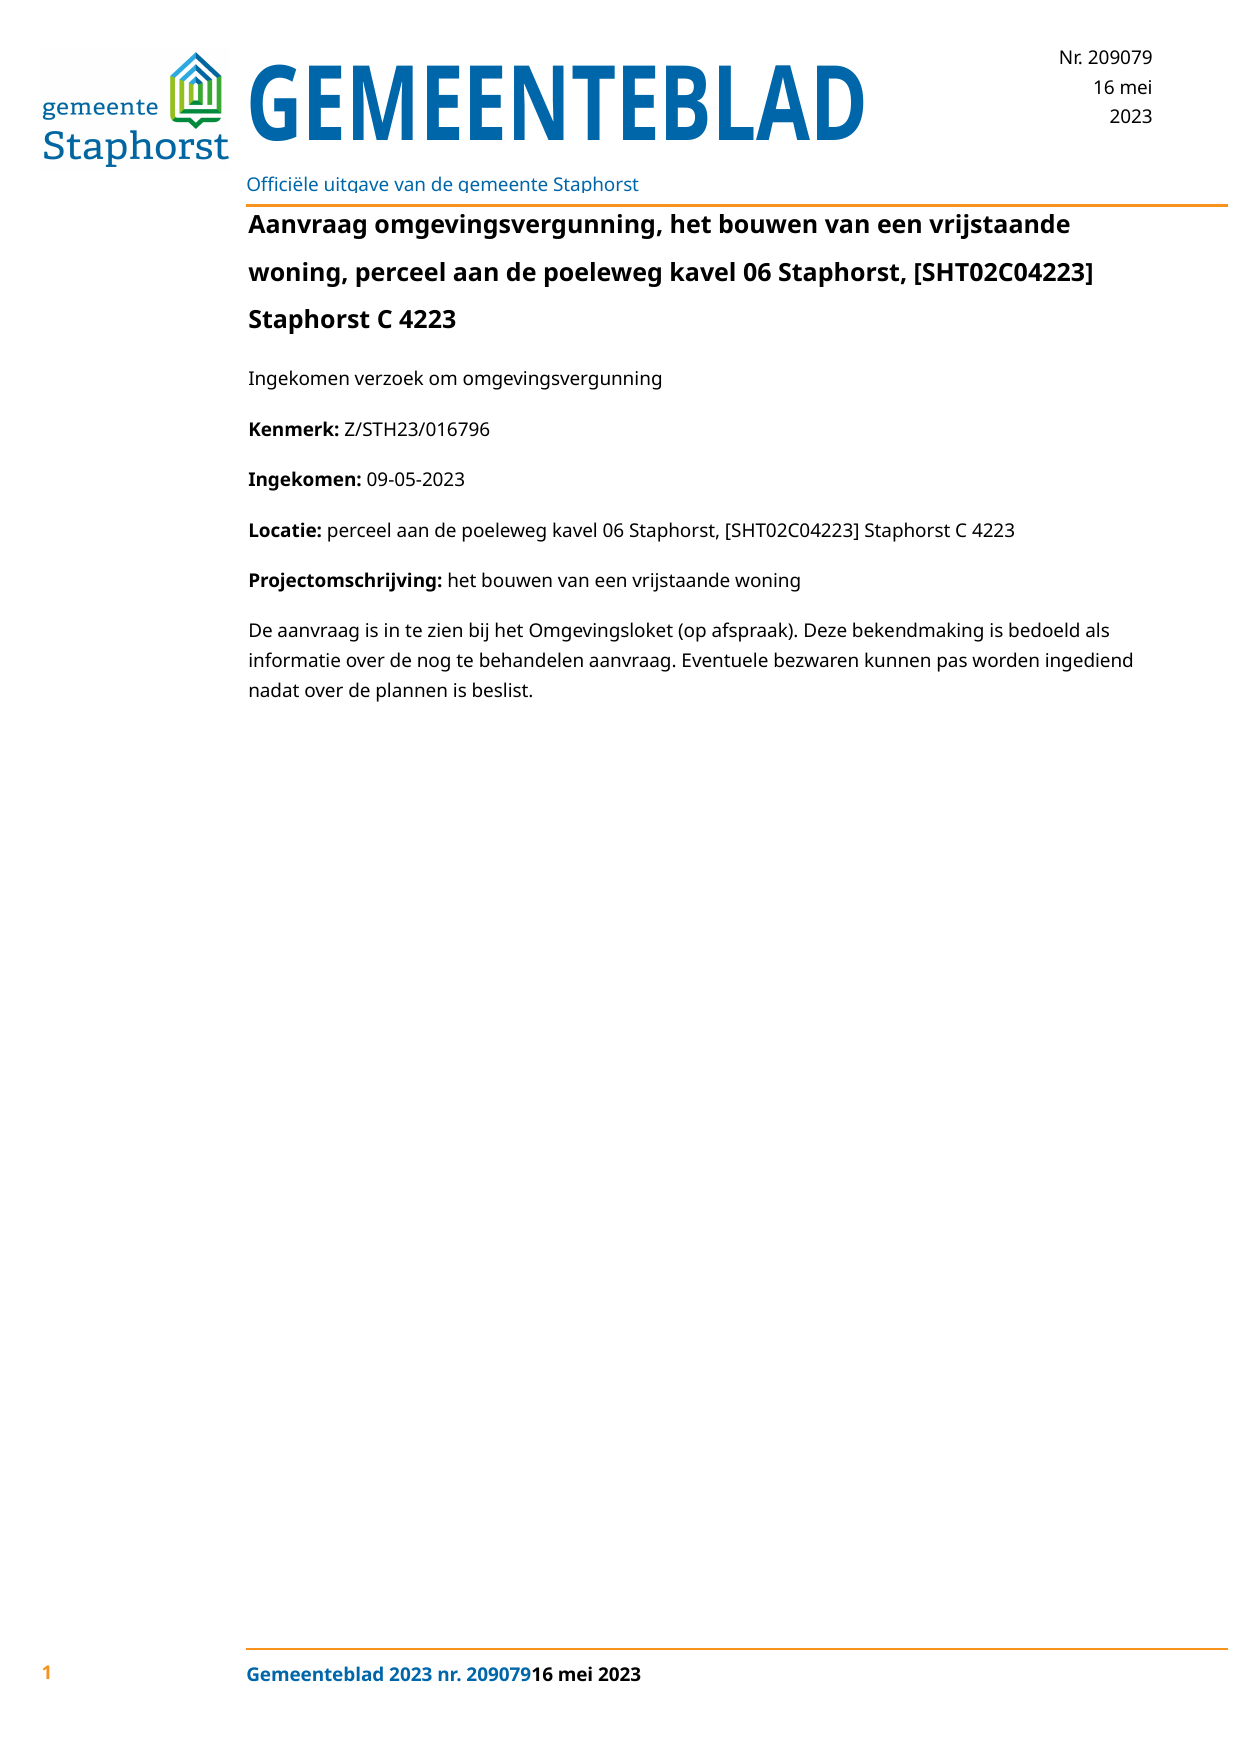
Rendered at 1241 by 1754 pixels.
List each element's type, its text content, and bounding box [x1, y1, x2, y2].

text Locatie: perceel aan de poeleweg kavel 06 Staphorst, [SHT02C04223] Staphorst C 4223 [248, 517, 1152, 542]
text Aanvraag omgevingsvergunning, het bouwen van een vrijstaande woning, perceel aan de poeleweg kavel 06 Staphorst, [SHT02C04223] Staphorst C 4223 [248, 207, 1152, 336]
text Ingekomen: 09-05-2023 [248, 466, 1152, 492]
picture [41, 47, 231, 172]
text Projectomschrijving: het bouwen van een vrijstaande woning [248, 567, 1152, 593]
text Ingekomen verzoek om omgevingsvergunning [248, 366, 1152, 391]
text Kenmerk: Z/STH23/016796 [248, 416, 1152, 442]
text De aanvraag is in te zien bij het Omgevingsloket (op afspraak). Deze bekendmaking is bedoeld als informatie over de nog te behandelen aanvraag. Eventuele bezwaren kunnen pas worden ingediend nadat over de plannen is beslist. [248, 618, 1152, 702]
